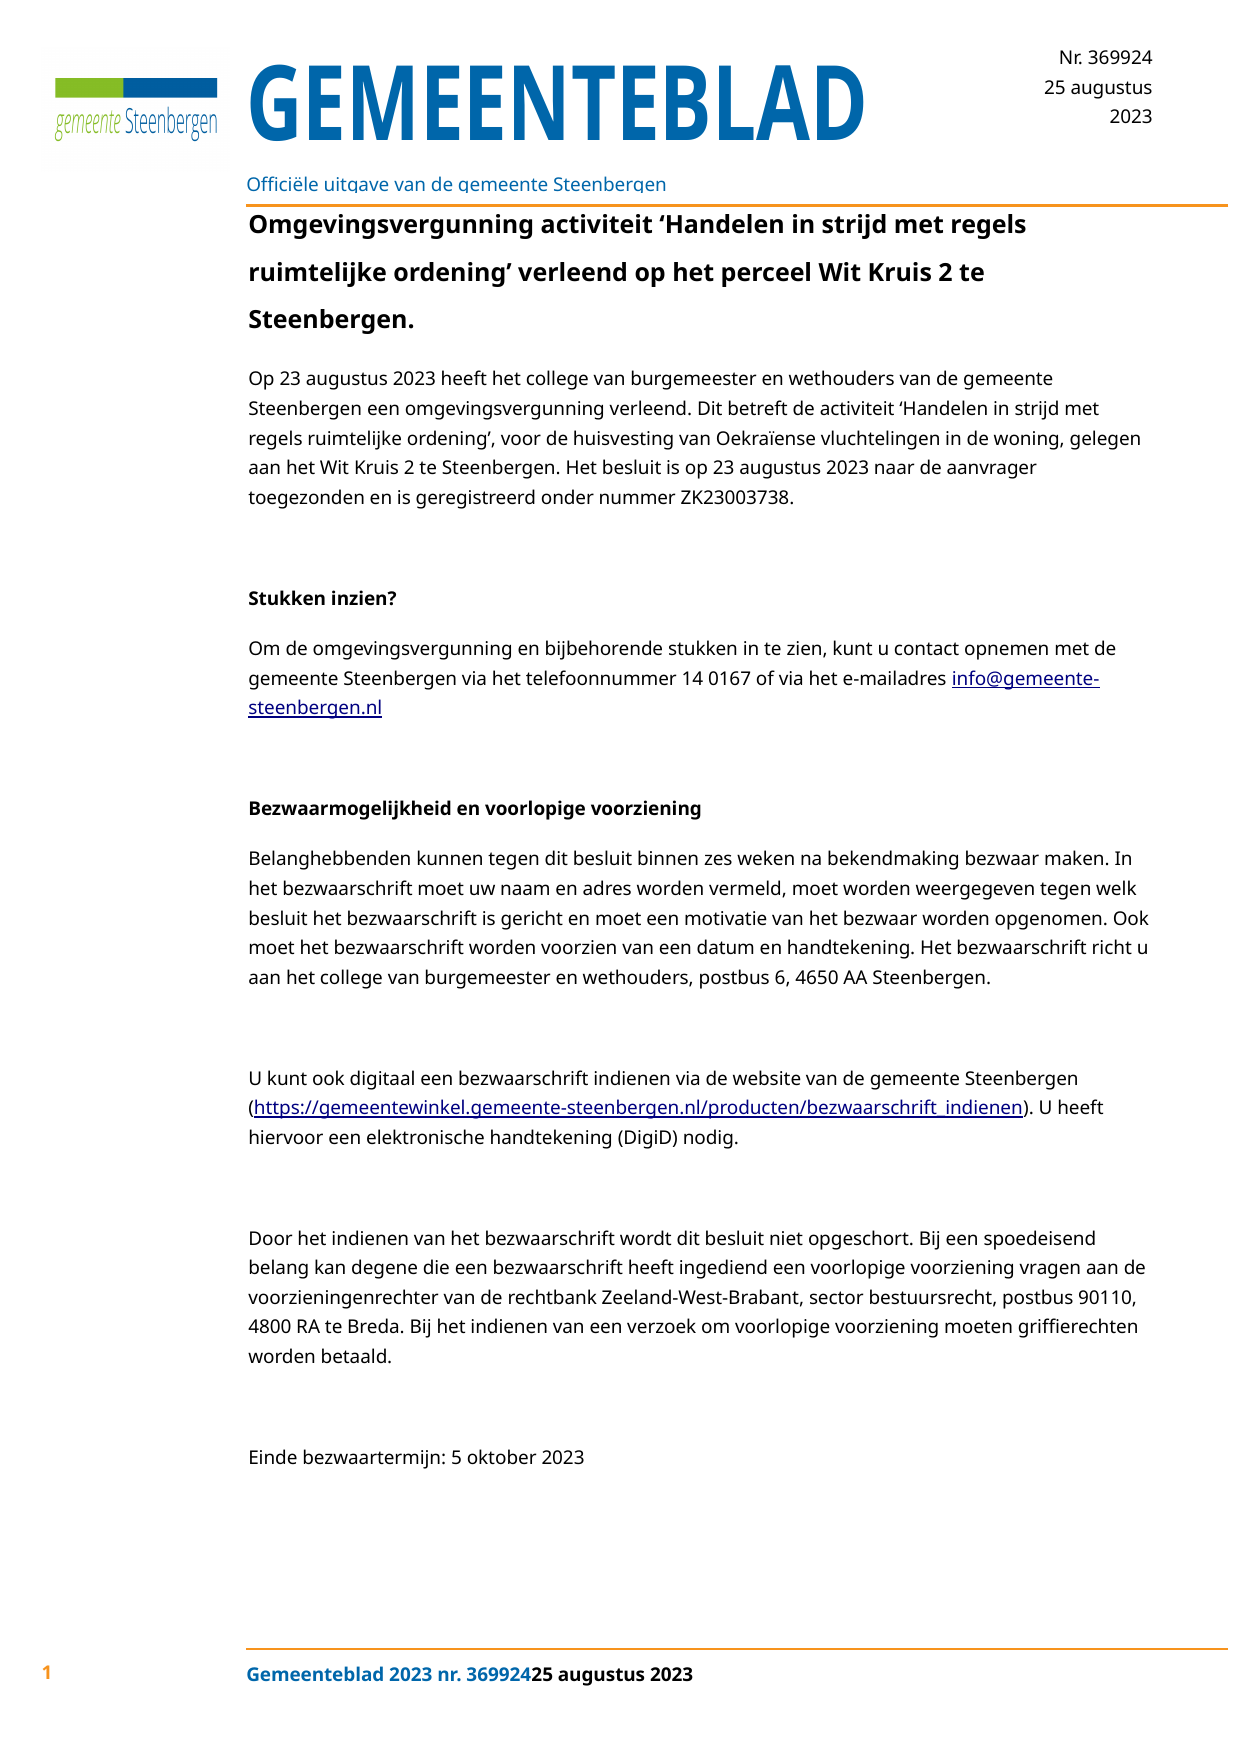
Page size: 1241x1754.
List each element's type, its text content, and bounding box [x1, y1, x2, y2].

text Stukken inzien? [248, 585, 1152, 610]
text Einde bezwaartermijn: 5 oktober 2023 [248, 1444, 1152, 1469]
picture [41, 47, 231, 172]
text Op 23 augustus 2023 heeft het college van burgemeester en wethouders van de gemeente Steenbergen een omgevingsvergunning verleend. Dit betreft de activiteit ‘Handelen in strijd met regels ruimtelijke ordening’, voor de huisvesting van Oekraïense vluchtelingen in de woning, gelegen aan het Wit Kruis 2 te Steenbergen. Het besluit is op 23 augustus 2023 naar de aanvrager toegezonden en is geregistreerd onder nummer ZK23003738. [248, 366, 1152, 509]
text Om de omgevingsvergunning en bijbehorende stukken in te zien, kunt u contact opnemen met de gemeente Steenbergen via het telefoonnummer 14 0167 of via het e-mailadres info@gemeente-steenbergen.nl [248, 635, 1152, 720]
text Door het indienen van het bezwaarschrift wordt dit besluit niet opgeschort. Bij een spoedeisend belang kan degene die een bezwaarschrift heeft ingediend een voorlopige voorziening vragen aan de voorzieningenrechter van de rechtbank Zeeland-West-Brabant, sector bestuursrecht, postbus 90110, 4800 RA te Breda. Bij het indienen van een verzoek om voorlopige voorziening moeten griffierechten worden betaald. [248, 1225, 1152, 1369]
text Omgevingsvergunning activiteit ‘Handelen in strijd met regels ruimtelijke ordening’ verleend op het perceel Wit Kruis 2 te Steenbergen. [248, 207, 1152, 336]
text U kunt ook digitaal een bezwaarschrift indienen via de website van de gemeente Steenbergen (https://gemeentewinkel.gemeente-steenbergen.nl/producten/bezwaarschrift_indienen). U heeft hiervoor een elektronische handtekening (DigiD) nodig. [248, 1065, 1152, 1149]
text Belanghebbenden kunnen tegen dit besluit binnen zes weken na bekendmaking bezwaar maken. In het bezwaarschrift moet uw naam en adres worden vermeld, moet worden weergegeven tegen welk besluit het bezwaarschrift is gericht en moet een motivatie van het bezwaar worden opgenomen. Ook moet het bezwaarschrift worden voorzien van een datum en handtekening. Het bezwaarschrift richt u aan het college van burgemeester en wethouders, postbus 6, 4650 AA Steenbergen. [248, 846, 1152, 989]
text Bezwaarmogelijkheid en voorlopige voorziening [248, 795, 1152, 821]
